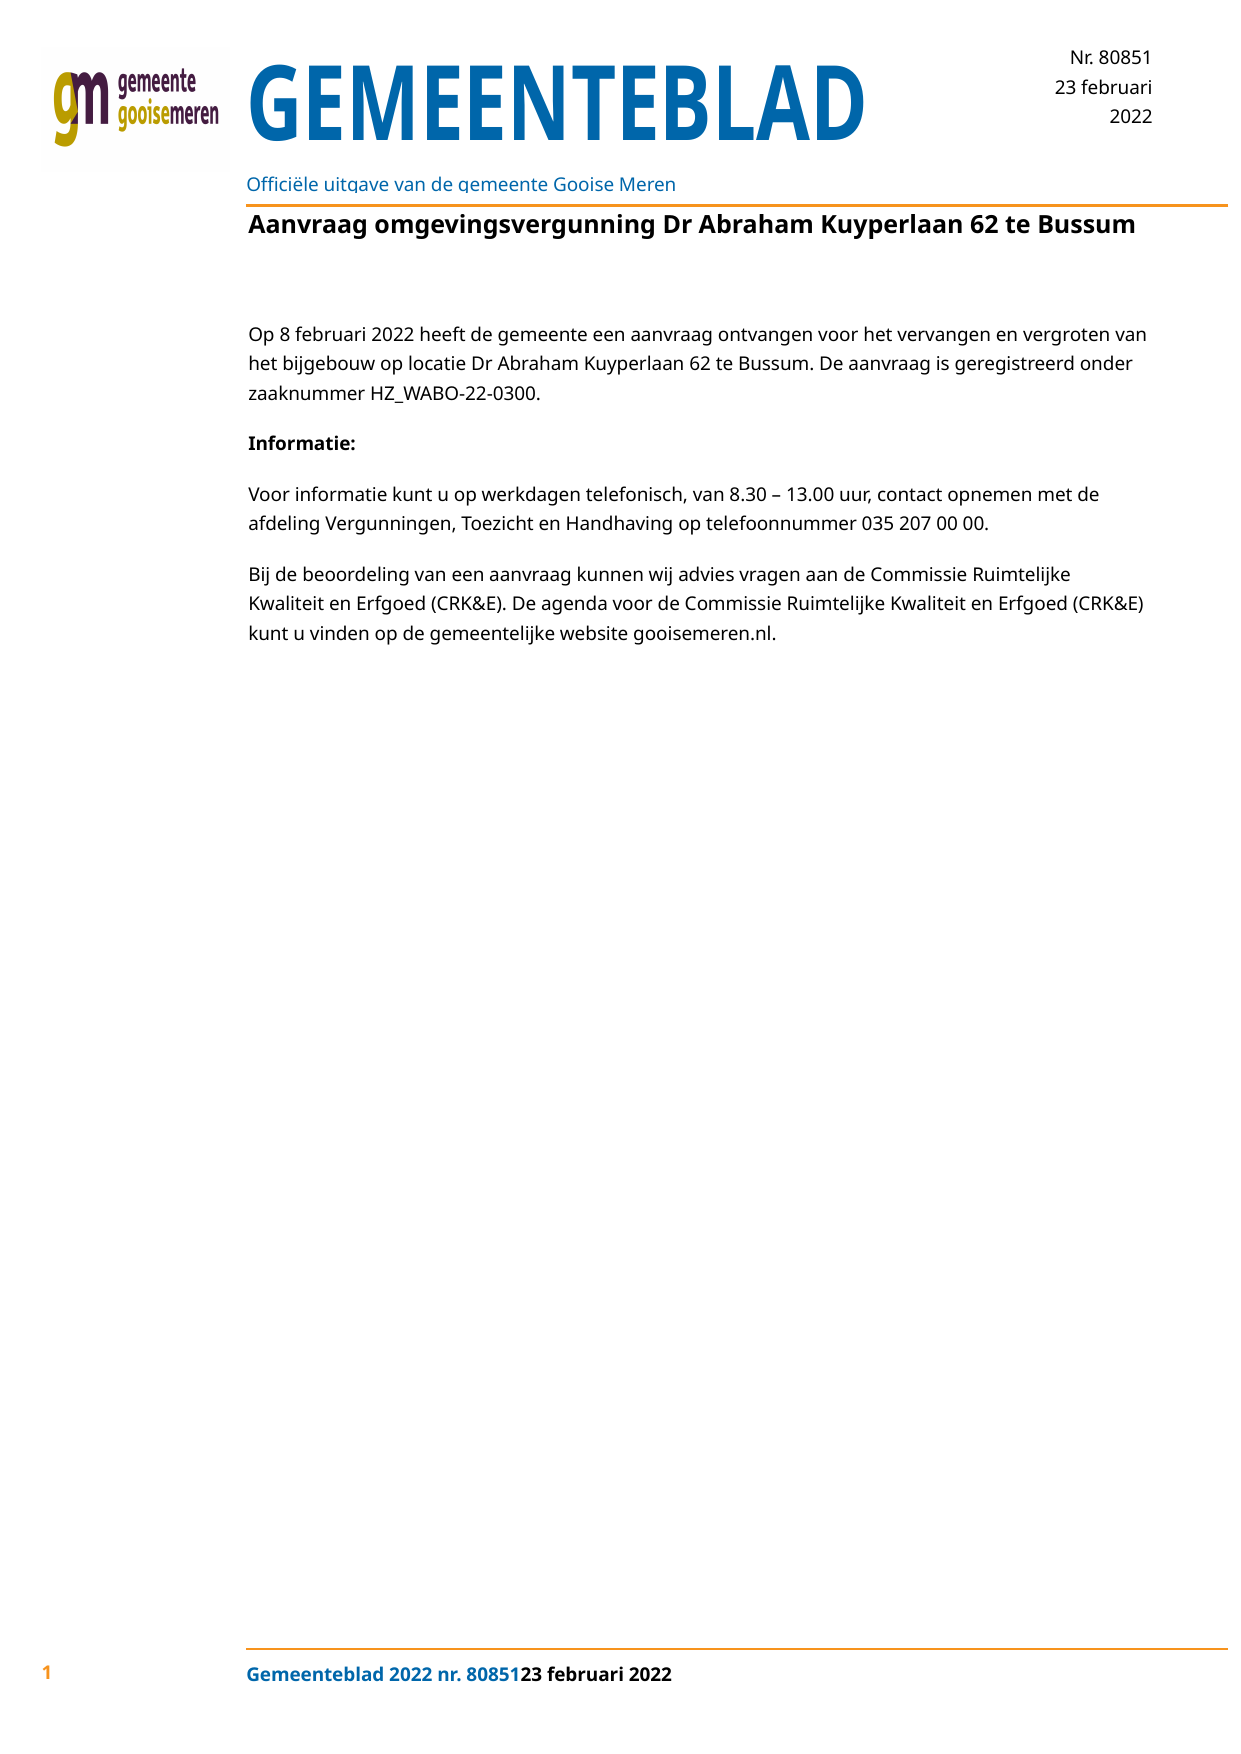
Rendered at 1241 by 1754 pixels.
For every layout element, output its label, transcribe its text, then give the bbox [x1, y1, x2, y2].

text Op 8 februari 2022 heeft de gemeente een aanvraag ontvangen voor het vervangen en vergroten van het bijgebouw op locatie Dr Abraham Kuyperlaan 62 te Bussum. De aanvraag is geregistreerd onder zaaknummer HZ_WABO-22-0300. [248, 321, 1152, 406]
text Aanvraag omgevingsvergunning Dr Abraham Kuyperlaan 62 te Bussum [248, 207, 1152, 241]
text Bij de beoordeling van een aanvraag kunnen wij advies vragen aan de Commissie Ruimtelijke Kwaliteit en Erfgoed (CRK&E). De agenda voor de Commissie Ruimtelijke Kwaliteit en Erfgoed (CRK&E) kunt u vinden op de gemeentelijke website gooisemeren.nl. [248, 561, 1152, 646]
text Voor informatie kunt u op werkdagen telefonisch, van 8.30 – 13.00 uur, contact opnemen met de afdeling Vergunningen, Toezicht en Handhaving op telefoonnummer 035 207 00 00. [248, 481, 1152, 536]
picture [41, 47, 231, 172]
text Informatie: [248, 430, 1152, 456]
